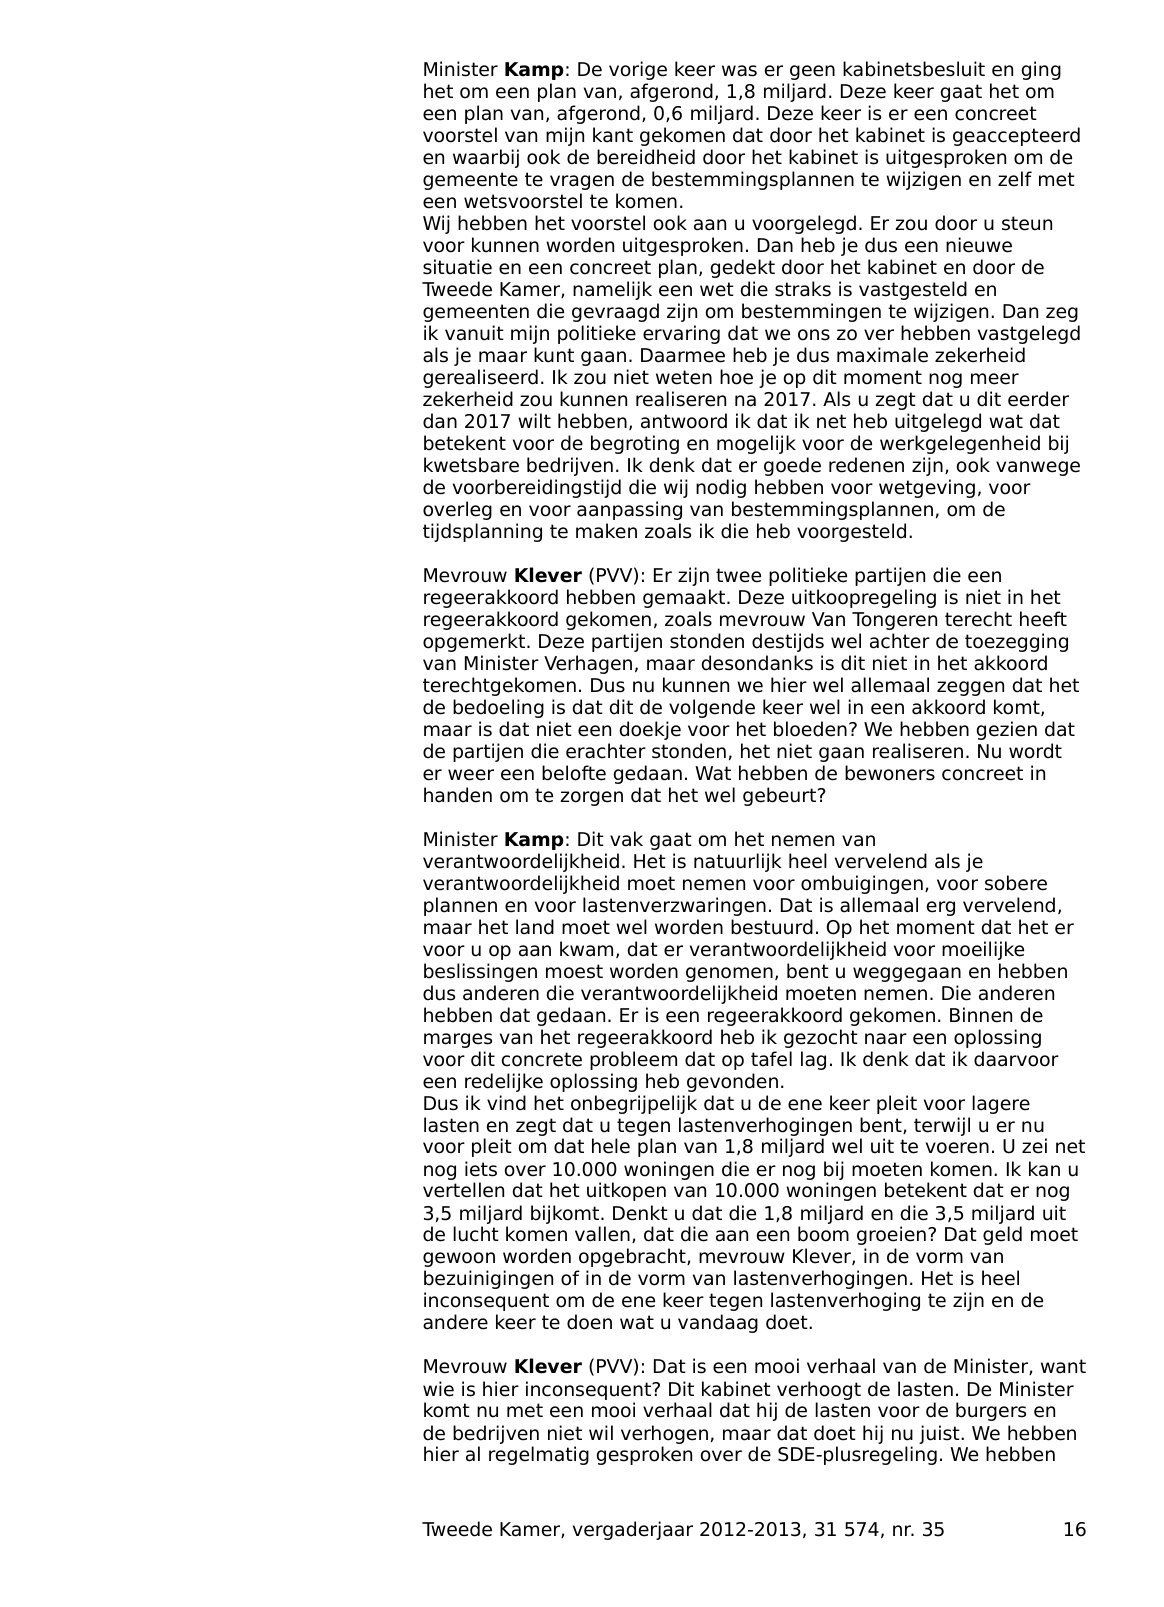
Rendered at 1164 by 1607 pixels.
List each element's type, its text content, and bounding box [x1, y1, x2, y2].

text Minister Kamp: Dit vak gaat om het nemen van verantwoordelijkheid. Het is natuurlijk heel vervelend als je verantwoordelijkheid moet nemen voor ombuigingen, voor sobere plannen en voor lastenverzwaringen. Dat is allemaal erg vervelend, maar het land moet wel worden bestuurd. Op het moment dat het er voor u op aan kwam, dat er verantwoordelijkheid voor moeilijke beslissingen moest worden genomen, bent u weggegaan en hebben dus anderen die verantwoordelijkheid moeten nemen. Die anderen hebben dat gedaan. Er is een regeerakkoord gekomen. Binnen de marges van het regeerakkoord heb ik gezocht naar een oplossing voor dit concrete probleem dat op tafel lag. Ik denk dat ik daarvoor een redelijke oplossing heb gevonden. [422, 829, 1087, 1092]
text Mevrouw Klever (PVV): Er zijn twee politieke partijen die een regeerakkoord hebben gemaakt. Deze uitkoopregeling is niet in het regeerakkoord gekomen, zoals mevrouw Van Tongeren terecht heeft opgemerkt. Deze partijen stonden destijds wel achter de toezegging van Minister Verhagen, maar desondanks is dit niet in het akkoord terechtgekomen. Dus nu kunnen we hier wel allemaal zeggen dat het de bedoeling is dat dit de volgende keer wel in een akkoord komt, maar is dat niet een doekje voor het bloeden? We hebben gezien dat de partijen die erachter stonden, het niet gaan realiseren. Nu wordt er weer een belofte gedaan. Wat hebben de bewoners concreet in handen om te zorgen dat het wel gebeurt? [422, 565, 1087, 807]
text Minister Kamp: De vorige keer was er geen kabinetsbesluit en ging het om een plan van, afgerond, 1,8 miljard. Deze keer gaat het om een plan van, afgerond, 0,6 miljard. Deze keer is er een concreet voorstel van mijn kant gekomen dat door het kabinet is geaccepteerd en waarbij ook de bereidheid door het kabinet is uitgesproken om de gemeente te vragen de bestemmingsplannen te wijzigen en zelf met een wetsvoorstel te komen. [422, 59, 1087, 213]
text Dus ik vind het onbegrijpelijk dat u de ene keer pleit voor lagere lasten en zegt dat u tegen lastenverhogingen bent, terwijl u er nu voor pleit om dat hele plan van 1,8 miljard wel uit te voeren. U zei net nog iets over 10.000 woningen die er nog bij moeten komen. Ik kan u vertellen dat het uitkopen van 10.000 woningen betekent dat er nog 3,5 miljard bijkomt. Denkt u dat die 1,8 miljard en die 3,5 miljard uit de lucht komen vallen, dat die aan een boom groeien? Dat geld moet gewoon worden opgebracht, mevrouw Klever, in de vorm van bezuinigingen of in de vorm van lastenverhogingen. Het is heel inconsequent om de ene keer tegen lastenverhoging te zijn en de andere keer te doen wat u vandaag doet. [422, 1092, 1087, 1334]
text Wij hebben het voorstel ook aan u voorgelegd. Er zou door u steun voor kunnen worden uitgesproken. Dan heb je dus een nieuwe situatie en een concreet plan, gedekt door het kabinet en door de Tweede Kamer, namelijk een wet die straks is vastgesteld en gemeenten die gevraagd zijn om bestemmingen te wijzigen. Dan zeg ik vanuit mijn politieke ervaring dat we ons zo ver hebben vastgelegd als je maar kunt gaan. Daarmee heb je dus maximale zekerheid gerealiseerd. Ik zou niet weten hoe je op dit moment nog meer zekerheid zou kunnen realiseren na 2017. Als u zegt dat u dit eerder dan 2017 wilt hebben, antwoord ik dat ik net heb uitgelegd wat dat betekent voor de begroting en mogelijk voor de werkgelegenheid bij kwetsbare bedrijven. Ik denk dat er goede redenen zijn, ook vanwege de voorbereidingstijd die wij nodig hebben voor wetgeving, voor overleg en voor aanpassing van bestemmingsplannen, om de tijdsplanning te maken zoals ik die heb voorgesteld. [422, 213, 1087, 543]
text Mevrouw Klever (PVV): Dat is een mooi verhaal van de Minister, want wie is hier inconsequent? Dit kabinet verhoogt de lasten. De Minister komt nu met een mooi verhaal dat hij de lasten voor de burgers en de bedrijven niet wil verhogen, maar dat doet hij nu juist. We hebben hier al regelmatig gesproken over de SDE-plusregeling. We hebben [422, 1356, 1087, 1466]
